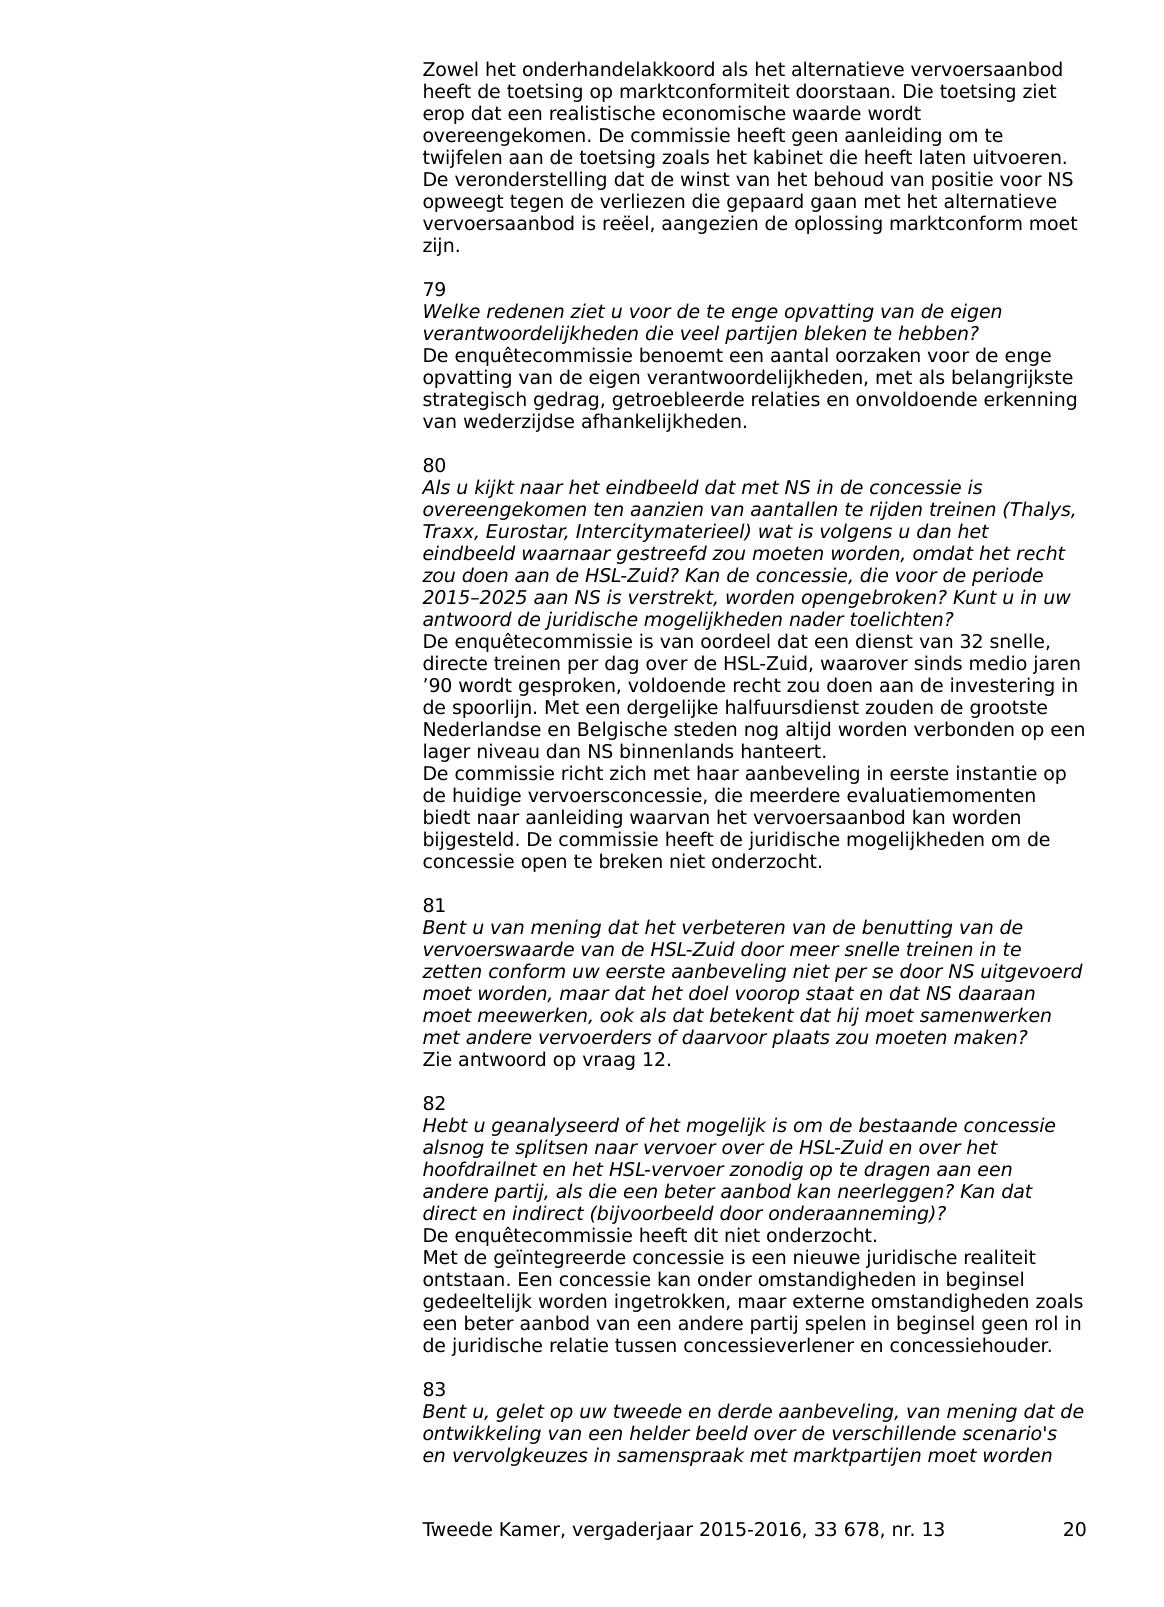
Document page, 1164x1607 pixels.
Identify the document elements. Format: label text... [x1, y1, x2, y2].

text 81 [422, 895, 1087, 917]
text Zowel het onderhandelakkoord als het alternatieve vervoersaanbod heeft de toetsing op marktconformiteit doorstaan. Die toetsing ziet erop dat een realistische economische waarde wordt overeengekomen. De commissie heeft geen aanleiding om te twijfelen aan de toetsing zoals het kabinet die heeft laten uitvoeren. De veronderstelling dat de winst van het behoud van positie voor NS opweegt tegen de verliezen die gepaard gaan met het alternatieve vervoersaanbod is reëel, aangezien de oplossing marktconform moet zijn. [422, 59, 1087, 257]
text 80 [422, 455, 1087, 477]
text Bent u van mening dat het verbeteren van de benutting van de vervoerswaarde van de HSL-Zuid door meer snelle treinen in te zetten conform uw eerste aanbeveling niet per se door NS uitgevoerd moet worden, maar dat het doel voorop staat en dat NS daaraan moet meewerken, ook als dat betekent dat hij moet samenwerken met andere vervoerders of daarvoor plaats zou moeten maken? [422, 917, 1087, 1049]
text 82 [422, 1093, 1087, 1115]
text 79 [422, 279, 1087, 301]
text De enquêtecommissie is van oordeel dat een dienst van 32 snelle, directe treinen per dag over de HSL-Zuid, waarover sinds medio jaren ’90 wordt gesproken, voldoende recht zou doen aan de investering in de spoorlijn. Met een dergelijke halfuursdienst zouden de grootste Nederlandse en Belgische steden nog altijd worden verbonden op een lager niveau dan NS binnenlands hanteert. [422, 631, 1087, 763]
text De enquêtecommissie benoemt een aantal oorzaken voor de enge opvatting van de eigen verantwoordelijkheden, met als belangrijkste strategisch gedrag, getroebleerde relaties en onvoldoende erkenning van wederzijdse afhankelijkheden. [422, 345, 1087, 433]
text Hebt u geanalyseerd of het mogelijk is om de bestaande concessie alsnog te splitsen naar vervoer over de HSL-Zuid en over het hoofdrailnet en het HSL-vervoer zonodig op te dragen aan een andere partij, als die een beter aanbod kan neerleggen? Kan dat direct en indirect (bijvoorbeeld door onderaanneming)? [422, 1115, 1087, 1225]
text 83 [422, 1379, 1087, 1401]
text Met de geïntegreerde concessie is een nieuwe juridische realiteit ontstaan. Een concessie kan onder omstandigheden in beginsel gedeeltelijk worden ingetrokken, maar externe omstandigheden zoals een beter aanbod van een andere partij spelen in beginsel geen rol in de juridische relatie tussen concessieverlener en concessiehouder. [422, 1247, 1087, 1357]
text Welke redenen ziet u voor de te enge opvatting van de eigen verantwoordelijkheden die veel partijen bleken te hebben? [422, 301, 1087, 345]
text Bent u, gelet op uw tweede en derde aanbeveling, van mening dat de ontwikkeling van een helder beeld over de verschillende scenario's en vervolgkeuzes in samenspraak met marktpartijen moet worden [422, 1401, 1087, 1467]
text Zie antwoord op vraag 12. [422, 1049, 1087, 1071]
text Als u kijkt naar het eindbeeld dat met NS in de concessie is overeengekomen ten aanzien van aantallen te rijden treinen (Thalys, Traxx, Eurostar, Intercitymaterieel) wat is volgens u dan het eindbeeld waarnaar gestreefd zou moeten worden, omdat het recht zou doen aan de HSL-Zuid? Kan de concessie, die voor de periode 2015–2025 aan NS is verstrekt, worden opengebroken? Kunt u in uw antwoord de juridische mogelijkheden nader toelichten? [422, 477, 1087, 631]
text De commissie richt zich met haar aanbeveling in eerste instantie op de huidige vervoersconcessie, die meerdere evaluatiemomenten biedt naar aanleiding waarvan het vervoersaanbod kan worden bijgesteld. De commissie heeft de juridische mogelijkheden om de concessie open te breken niet onderzocht. [422, 763, 1087, 873]
text De enquêtecommissie heeft dit niet onderzocht. [422, 1225, 1087, 1247]
